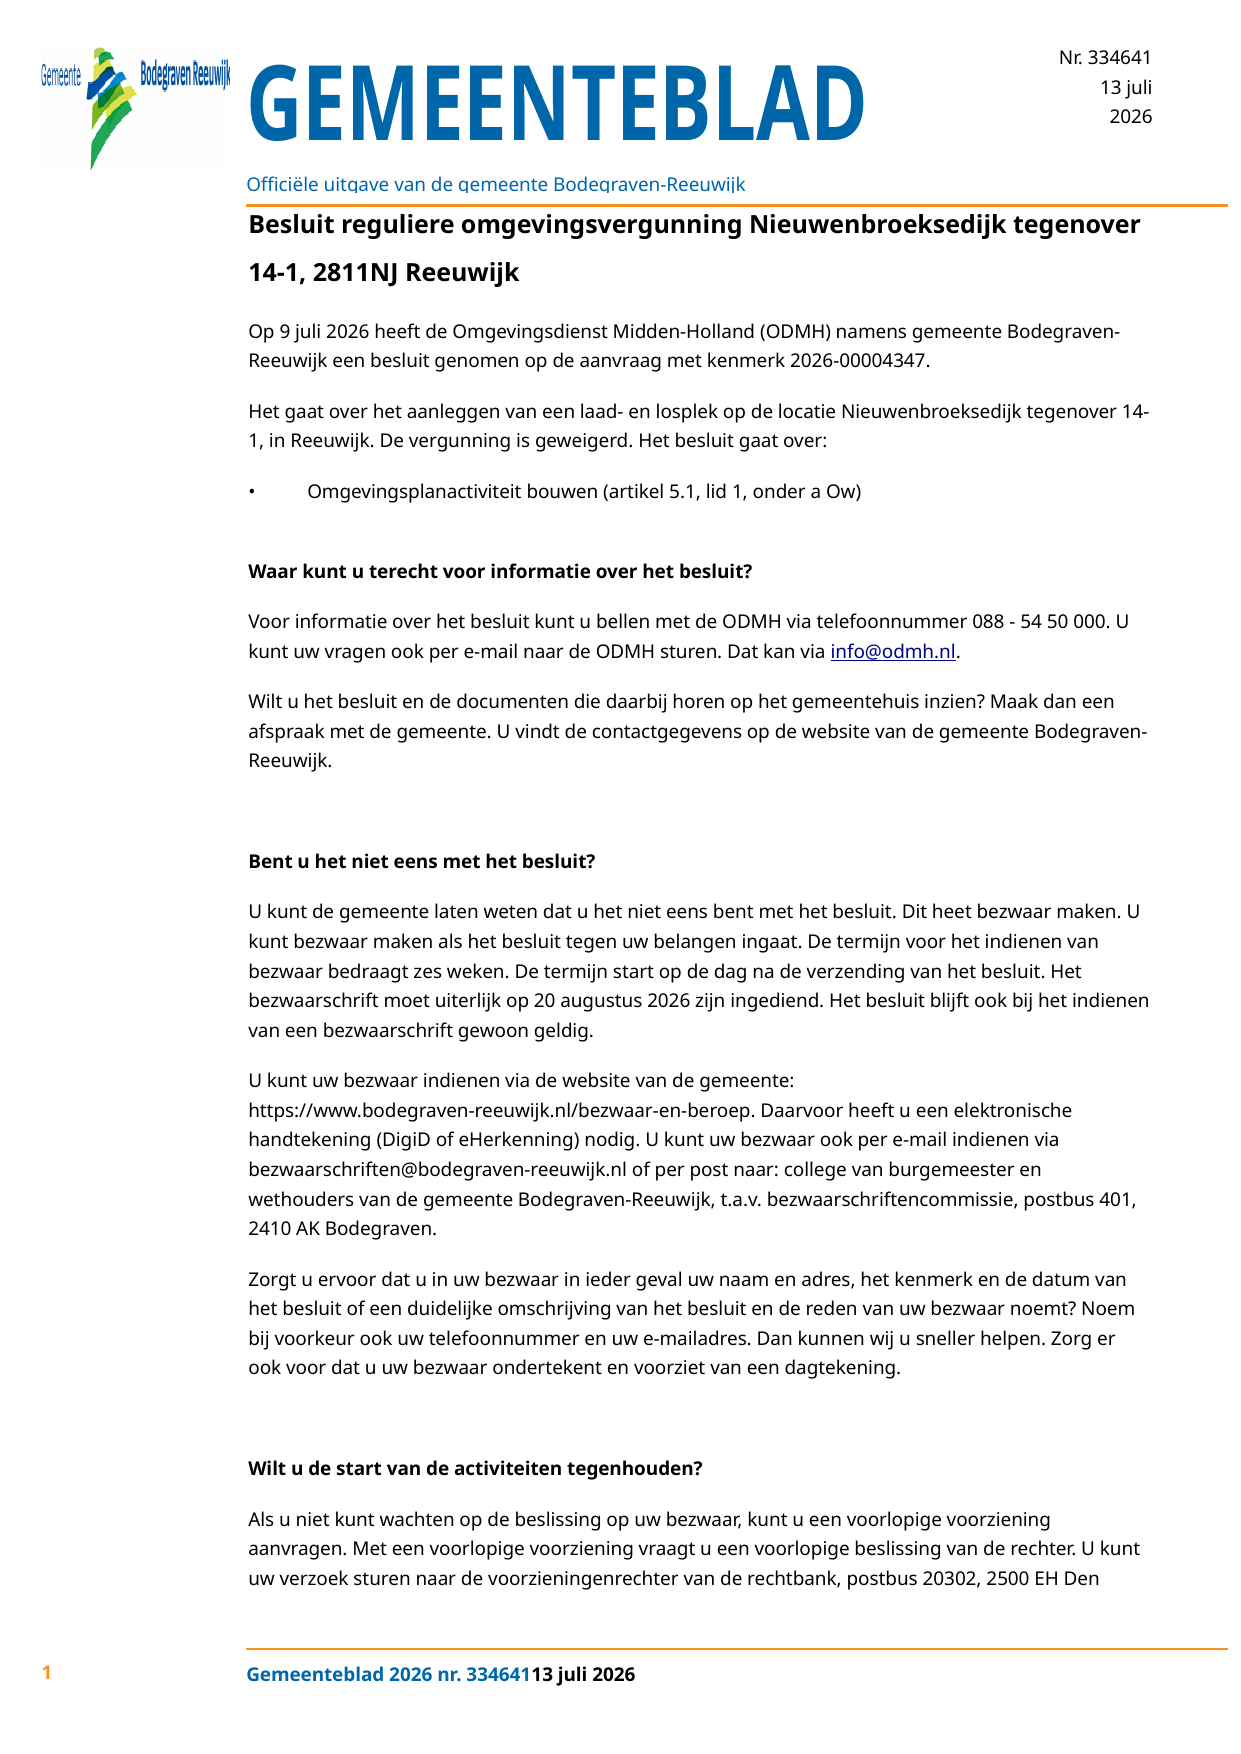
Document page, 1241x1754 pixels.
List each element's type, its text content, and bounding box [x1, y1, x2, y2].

text U kunt uw bezwaar indienen via de website van de gemeente: https://www.bodegraven-reeuwijk.nl/bezwaar-en-beroep. Daarvoor heeft u een elektronische handtekening (DigiD of eHerkenning) nodig. U kunt uw bezwaar ook per e-mail indienen via bezwaarschriften@bodegraven-reeuwijk.nl of per post naar: college van burgemeester en wethouders van de gemeente Bodegraven-Reeuwijk, t.a.v. bezwaarschriftencommissie, postbus 401, 2410 AK Bodegraven. [248, 1067, 1152, 1241]
text Voor informatie over het besluit kunt u bellen met de ODMH via telefoonnummer 088 - 54 50 000. U kunt uw vragen ook per e-mail naar de ODMH sturen. Dat kan via info@odmh.nl. [248, 608, 1152, 664]
text Wilt u de start van de activiteiten tegenhouden? [248, 1455, 1152, 1481]
text Op 9 juli 2026 heeft de Omgevingsdienst Midden-Holland (ODMH) namens gemeente Bodegraven-Reeuwijk een besluit genomen op de aanvraag met kenmerk 2026-00004347. [248, 318, 1152, 373]
text Besluit reguliere omgevingsvergunning Nieuwenbroeksedijk tegenover 14-1, 2811NJ Reeuwijk [248, 207, 1152, 288]
text Wilt u het besluit en de documenten die daarbij horen op het gemeentehuis inzien? Maak dan een afspraak met de gemeente. U vindt de contactgegevens op de website van de gemeente Bodegraven-Reeuwijk. [248, 688, 1152, 773]
text Waar kunt u terecht voor informatie over het besluit? [248, 558, 1152, 584]
picture [41, 47, 231, 172]
list Omgevingsplanactiviteit bouwen (artikel 5.1, lid 1, onder a Ow) [248, 478, 1152, 504]
text U kunt de gemeente laten weten dat u het niet eens bent met het besluit. Dit heet bezwaar maken. U kunt bezwaar maken als het besluit tegen uw belangen ingaat. De termijn voor het indienen van bezwaar bedraagt zes weken. De termijn start op de dag na de verzending van het besluit. Het bezwaarschrift moet uiterlijk op 20 augustus 2026 zijn ingediend. Het besluit blijft ook bij het indienen van een bezwaarschrift gewoon geldig. [248, 899, 1152, 1043]
text Het gaat over het aanleggen van een laad- en losplek op de locatie Nieuwenbroeksedijk tegenover 14-1, in Reeuwijk. De vergunning is geweigerd. Het besluit gaat over: [248, 398, 1152, 453]
text Bent u het niet eens met het besluit? [248, 848, 1152, 874]
text Zorgt u ervoor dat u in uw bezwaar in ieder geval uw naam en adres, het kenmerk en de datum van het besluit of een duidelijke omschrijving van het besluit en de reden van uw bezwaar noemt? Noem bij voorkeur ook uw telefoonnummer en uw e-mailadres. Dan kunnen wij u sneller helpen. Zorg er ook voor dat u uw bezwaar ondertekent en voorziet van een dagtekening. [248, 1266, 1152, 1380]
text Als u niet kunt wachten op de beslissing op uw bezwaar, kunt u een voorlopige voorziening aanvragen. Met een voorlopige voorziening vraagt u een voorlopige beslissing van de rechter. U kunt uw verzoek sturen naar de voorzieningenrechter van de rechtbank, postbus 20302, 2500 EH Den [248, 1506, 1152, 1591]
